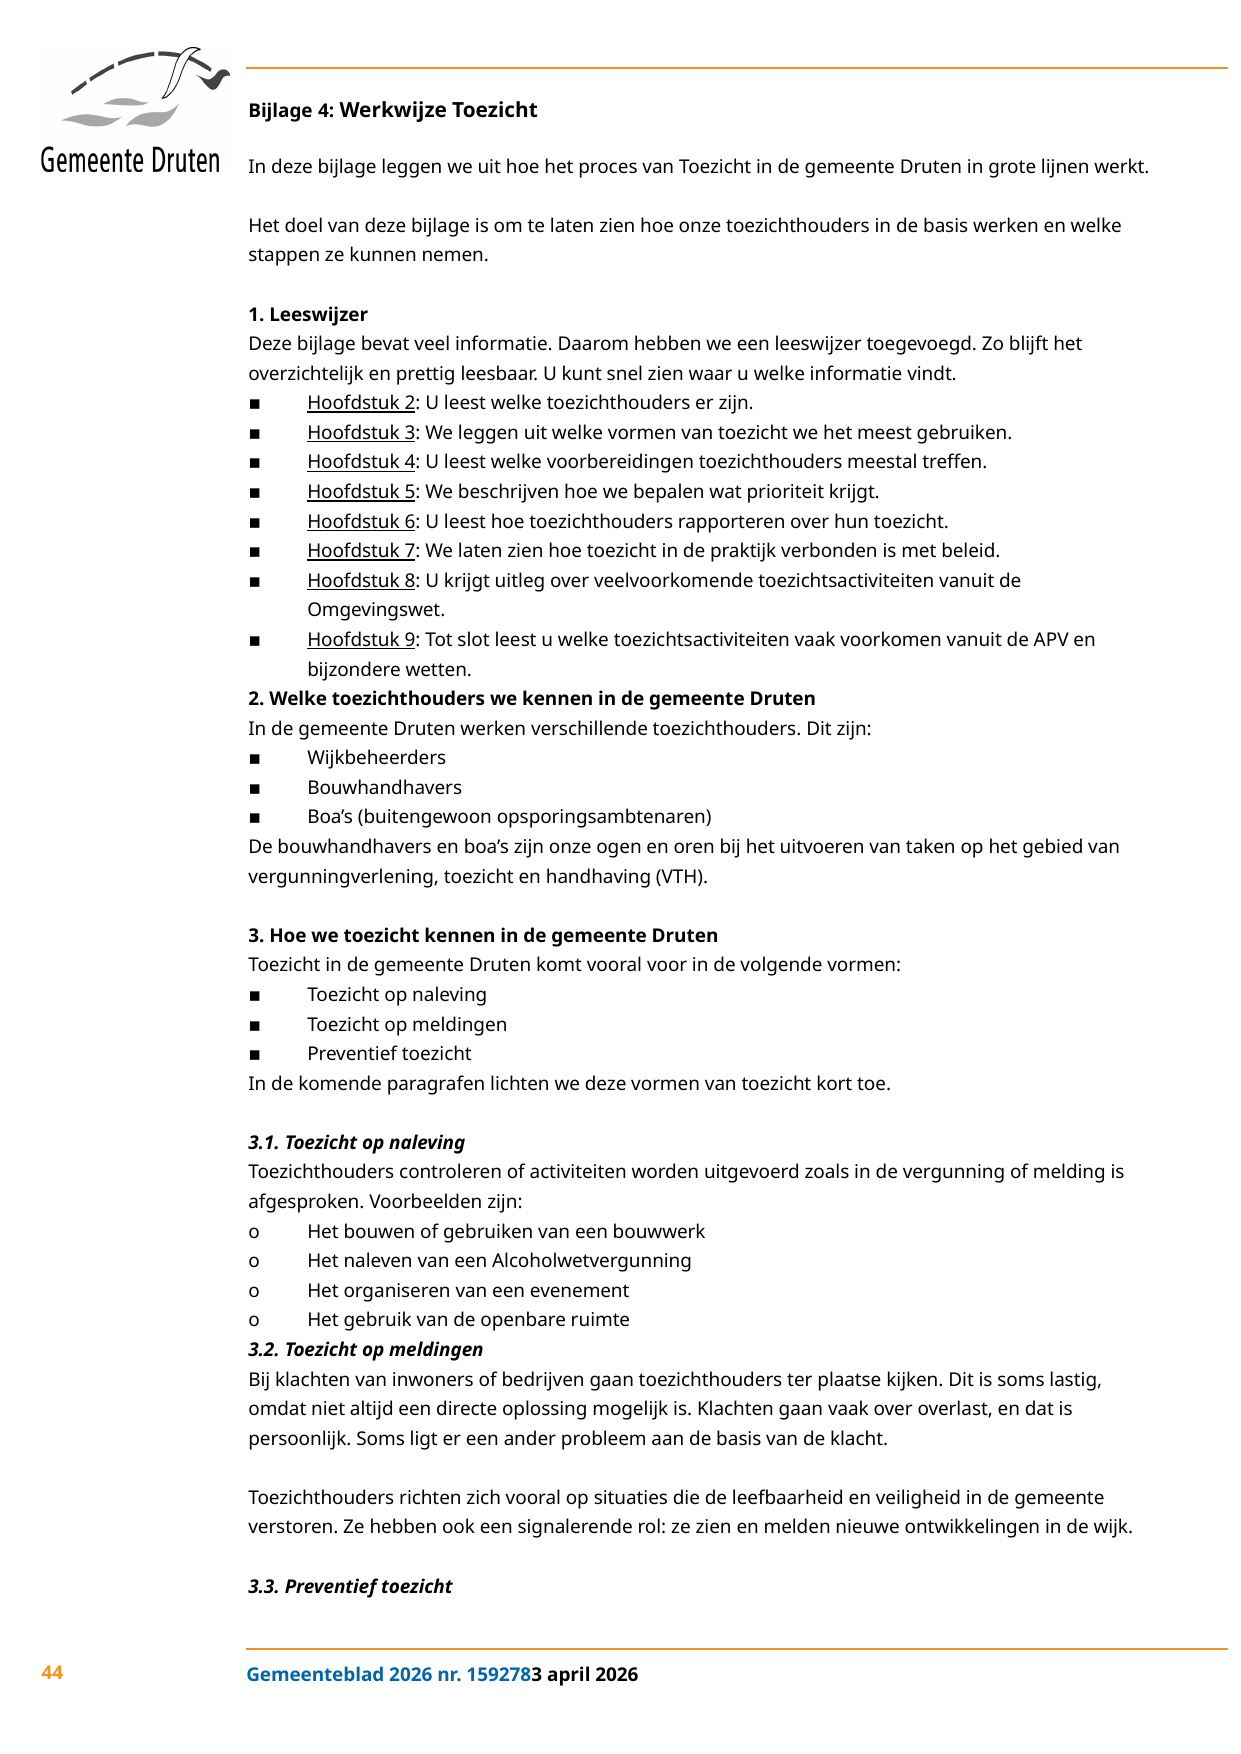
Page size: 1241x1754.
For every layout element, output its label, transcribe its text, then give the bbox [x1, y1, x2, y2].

list Preventief toezicht [248, 1040, 1152, 1066]
text 3.3. Preventief toezicht [248, 1573, 1152, 1599]
list Wijkbeheerders [248, 744, 1152, 770]
text 2. Welke toezichthouders we kennen in de gemeente Druten [248, 685, 1152, 711]
text 3.1. Toezicht op naleving [248, 1129, 1152, 1155]
text In de gemeente Druten werken verschillende toezichthouders. Dit zijn: [248, 715, 1152, 741]
list Hoofdstuk 2: U leest welke toezichthouders er zijn. [248, 389, 1152, 415]
text Deze bijlage bevat veel informatie. Daarom hebben we een leeswijzer toegevoegd. Zo blijft het overzichtelijk en prettig leesbaar. U kunt snel zien waar u welke informatie vindt. [248, 330, 1152, 386]
text Toezichthouders controleren of activiteiten worden uitgevoerd zoals in de vergunning of melding is afgesproken. Voorbeelden zijn: [248, 1159, 1152, 1214]
text Toezicht in de gemeente Druten komt vooral voor in de volgende vormen: [248, 952, 1152, 977]
list Het naleven van een Alcoholwetvergunning [248, 1247, 1152, 1273]
list Toezicht op naleving [248, 981, 1152, 1007]
list Hoofdstuk 6: U leest hoe toezichthouders rapporteren over hun toezicht. [248, 508, 1152, 534]
text Bij klachten van inwoners of bedrijven gaan toezichthouders ter plaatse kijken. Dit is soms lastig, omdat niet altijd een directe oplossing mogelijk is. Klachten gaan vaak over overlast, en dat is persoonlijk. Soms ligt er een ander probleem aan de basis van de klacht. [248, 1366, 1152, 1451]
text Het doel van deze bijlage is om te laten zien hoe onze toezichthouders in de basis werken en welke stappen ze kunnen nemen. [248, 212, 1152, 267]
list Het bouwen of gebruiken van een bouwwerk [248, 1218, 1152, 1244]
text 3.2. Toezicht op meldingen [248, 1336, 1152, 1362]
list Hoofdstuk 5: We beschrijven hoe we bepalen wat prioriteit krijgt. [248, 478, 1152, 504]
list Bouwhandhavers [248, 774, 1152, 800]
list Toezicht op meldingen [248, 1011, 1152, 1037]
text De bouwhandhavers en boa’s zijn onze ogen en oren bij het uitvoeren van taken op het gebied van vergunningverlening, toezicht en handhaving (VTH). [248, 833, 1152, 889]
list Hoofdstuk 8: U krijgt uitleg over veelvoorkomende toezichtsactiviteiten vanuit de Omgevingswet. [248, 567, 1152, 622]
text In deze bijlage leggen we uit hoe het proces van Toezicht in de gemeente Druten in grote lijnen werkt. [248, 153, 1152, 179]
list Hoofdstuk 4: U leest welke voorbereidingen toezichthouders meestal treffen. [248, 449, 1152, 474]
text 1. Leeswijzer [248, 301, 1152, 327]
list Het gebruik van de openbare ruimte [248, 1307, 1152, 1332]
list Het organiseren van een evenement [248, 1277, 1152, 1303]
list Hoofdstuk 3: We leggen uit welke vormen van toezicht we het meest gebruiken. [248, 419, 1152, 445]
list Boa’s (buitengewoon opsporingsambtenaren) [248, 804, 1152, 829]
text Toezichthouders richten zich vooral op situaties die de leefbaarheid en veiligheid in de gemeente verstoren. Ze hebben ook een signalerende rol: ze zien en melden nieuwe ontwikkelingen in de wijk. [248, 1484, 1152, 1539]
list Hoofdstuk 9: Tot slot leest u welke toezichtsactiviteiten vaak voorkomen vanuit de APV en bijzondere wetten. [248, 626, 1152, 682]
picture [41, 47, 231, 172]
text Bijlage 4: Werkwijze Toezicht [248, 95, 1152, 123]
text In de komende paragrafen lichten we deze vormen van toezicht kort toe. [248, 1070, 1152, 1096]
list Hoofdstuk 7: We laten zien hoe toezicht in de praktijk verbonden is met beleid. [248, 537, 1152, 563]
text 3. Hoe we toezicht kennen in de gemeente Druten [248, 922, 1152, 948]
